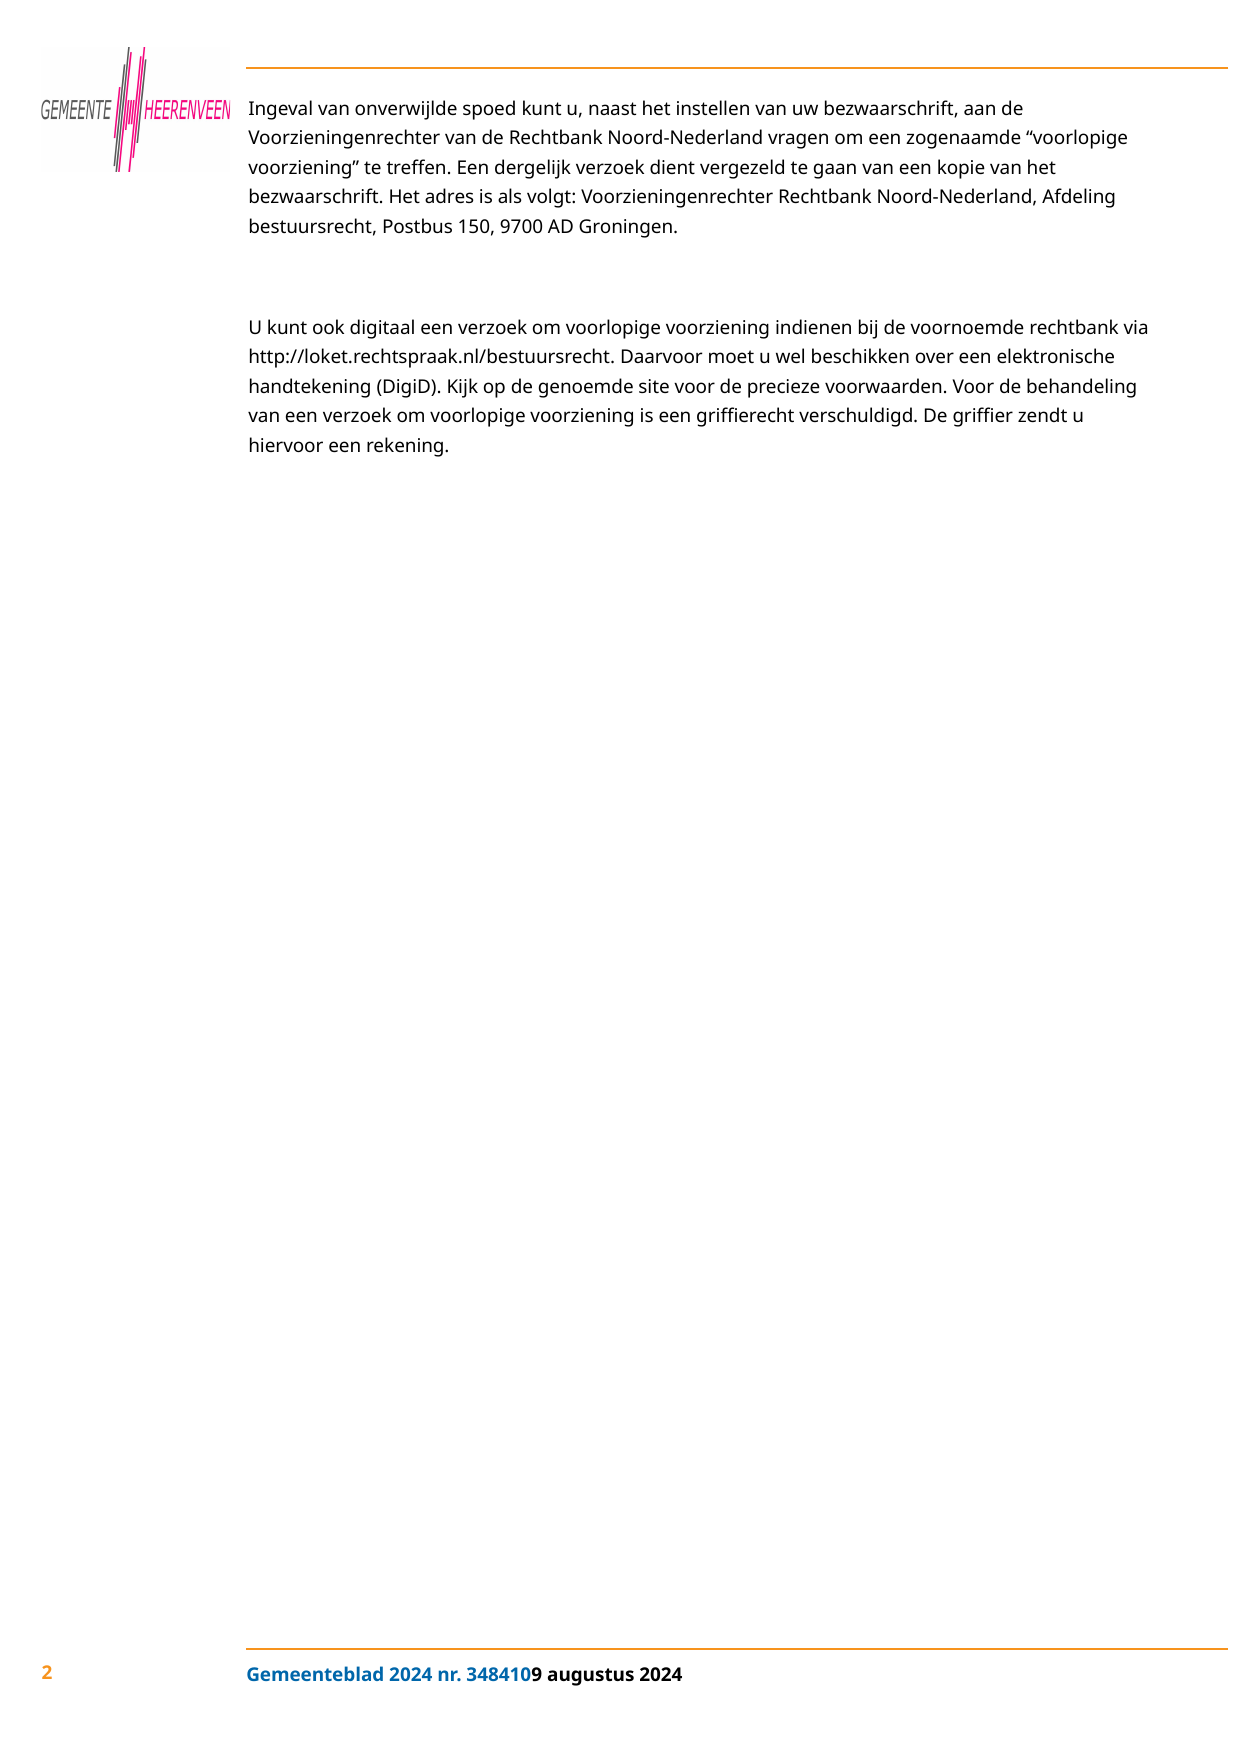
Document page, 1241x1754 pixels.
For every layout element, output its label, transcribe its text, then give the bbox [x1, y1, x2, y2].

text Ingeval van onverwijlde spoed kunt u, naast het instellen van uw bezwaarschrift, aan de Voorzieningenrechter van de Rechtbank Noord-Nederland vragen om een zogenaamde “voorlopige voorziening” te treffen. Een dergelijk verzoek dient vergezeld te gaan van een kopie van het bezwaarschrift. Het adres is als volgt: Voorzieningenrechter Rechtbank Noord-Nederland, Afdeling bestuursrecht, Postbus 150, 9700 AD Groningen. [248, 95, 1152, 239]
picture [41, 47, 231, 172]
text U kunt ook digitaal een verzoek om voorlopige voorziening indienen bij de voornoemde rechtbank via http://loket.rechtspraak.nl/bestuursrecht. Daarvoor moet u wel beschikken over een elektronische handtekening (DigiD). Kijk op de genoemde site voor de precieze voorwaarden. Voor de behandeling van een verzoek om voorlopige voorziening is een griffierecht verschuldigd. De griffier zendt u hiervoor een rekening. [248, 314, 1152, 458]
